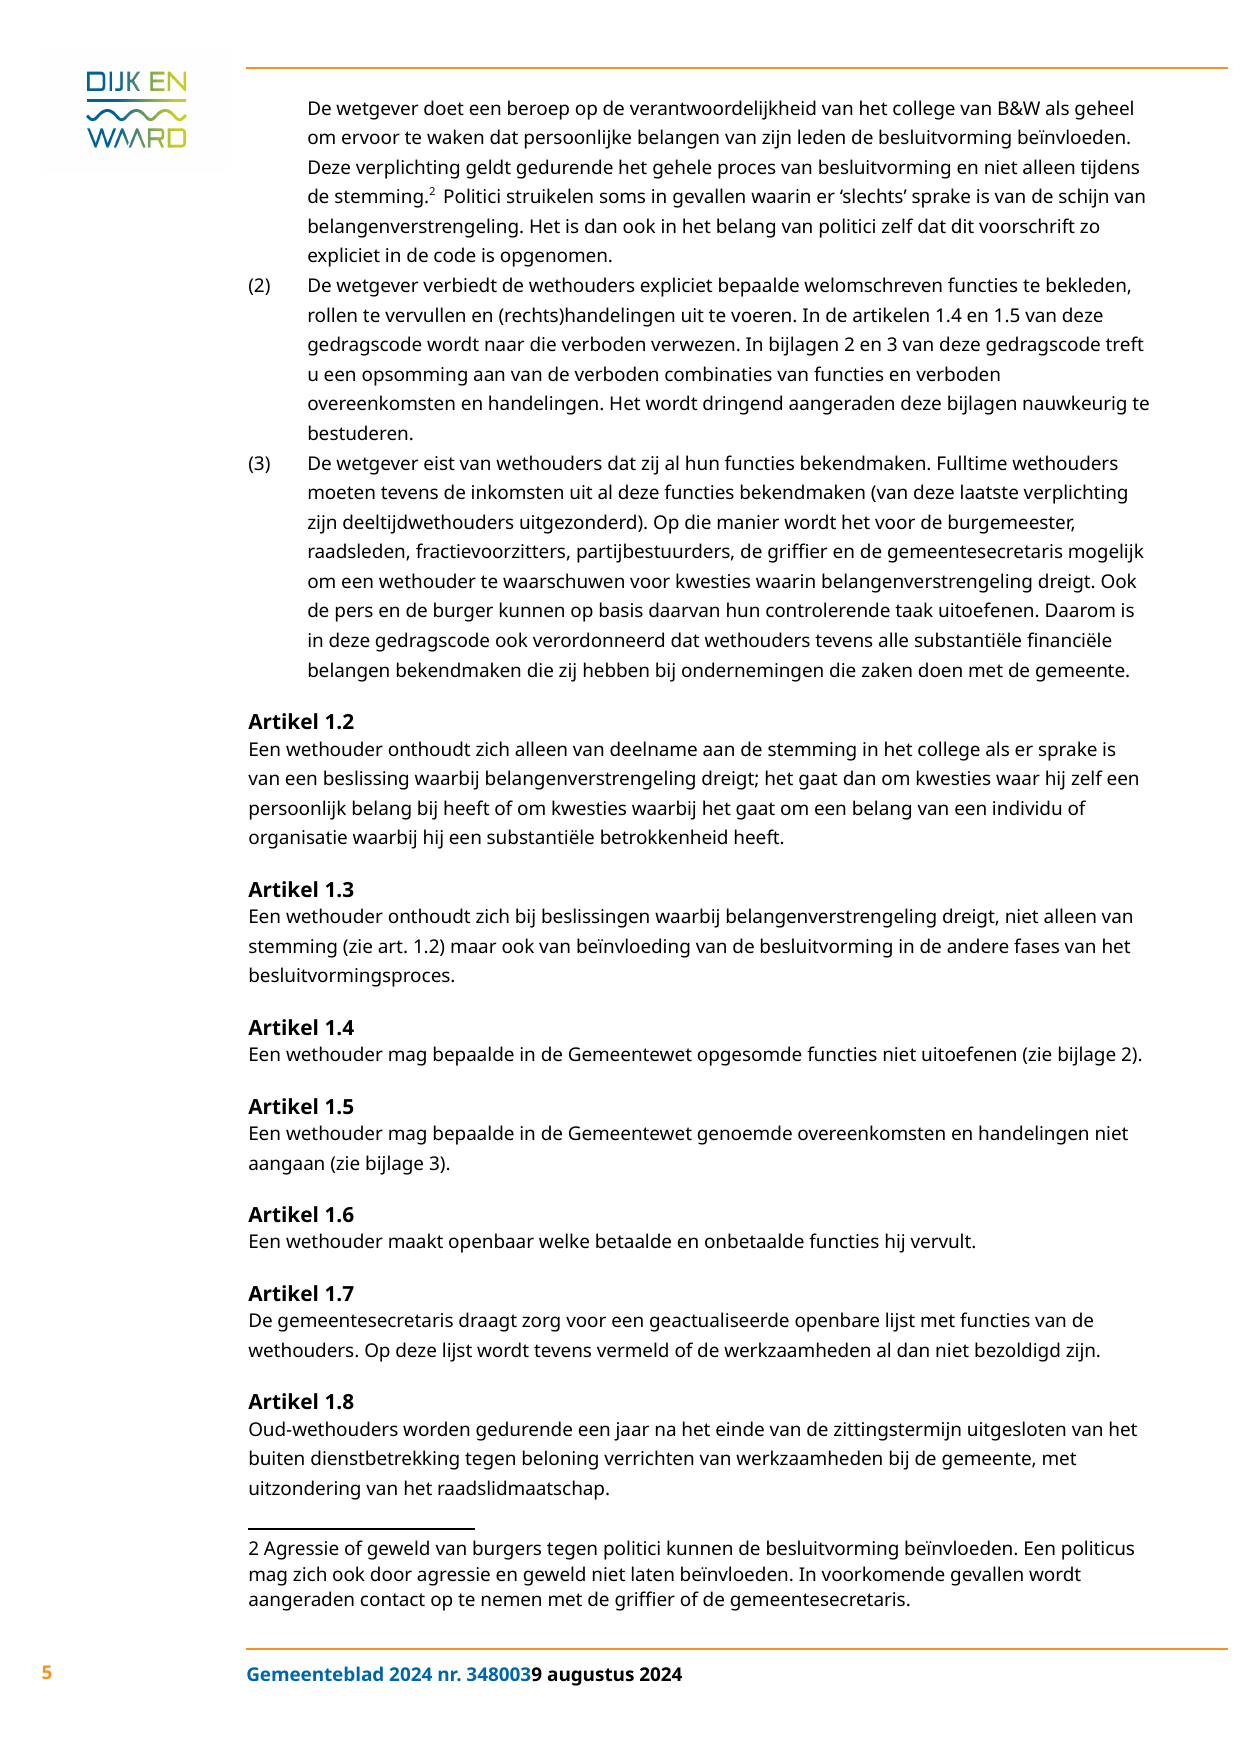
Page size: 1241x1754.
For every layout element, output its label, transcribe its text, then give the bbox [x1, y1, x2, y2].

text Een wethouder onthoudt zich bij beslissingen waarbij belangenverstrengeling dreigt, niet alleen van stemming (zie art. 1.2) maar ook van beïnvloeding van de besluitvorming in de andere fases van het besluitvormingsproces. [248, 903, 1152, 988]
text De gemeentesecretaris draagt zorg voor een geactualiseerde openbare lijst met functies van de wethouders. Op deze lijst wordt tevens vermeld of de werkzaamheden al dan niet bezoldigd zijn. [248, 1307, 1152, 1363]
list De wetgever verbiedt de wethouders expliciet bepaalde welomschreven functies te bekleden, rollen te vervullen en (rechts)handelingen uit te voeren. In de artikelen 1.4 en 1.5 van deze gedragscode wordt naar die verboden verwezen. In bijlagen 2 en 3 van deze gedragscode treft u een opsomming aan van de verboden combinaties van functies en verboden overeenkomsten en handelingen. Het wordt dringend aangeraden deze bijlagen nauwkeurig te bestuderen. [248, 272, 1152, 446]
text Artikel 1.8 [248, 1387, 1152, 1416]
text Een wethouder mag bepaalde in de Gemeentewet opgesomde functies niet uitoefenen (zie bijlage 2). [248, 1041, 1152, 1067]
text Artikel 1.3 [248, 875, 1152, 903]
text Artikel 1.7 [248, 1279, 1152, 1307]
text Artikel 1.6 [248, 1200, 1152, 1229]
text Een wethouder maakt openbaar welke betaalde en onbetaalde functies hij vervult. [248, 1229, 1152, 1254]
text Artikel 1.2 [248, 707, 1152, 736]
list De wetgever doet een beroep op de verantwoordelijkheid van het college van B&W als geheel om ervoor te waken dat persoonlijke belangen van zijn leden de besluitvorming beïnvloeden. Deze verplichting geldt gedurende het gehele proces van besluitvorming en niet alleen tijdens de stemming. Politici struikelen soms in gevallen waarin er ‘slechts’ sprake is van de schijn van belangenverstrengeling. Het is dan ook in het belang van politici zelf dat dit voorschrift zo expliciet in de code is opgenomen. [248, 95, 1152, 268]
text Een wethouder mag bepaalde in de Gemeentewet genoemde overeenkomsten en handelingen niet aangaan (zie bijlage 3). [248, 1120, 1152, 1176]
text Een wethouder onthoudt zich alleen van deelname aan de stemming in het college als er sprake is van een beslissing waarbij belangenverstrengeling dreigt; het gaat dan om kwesties waar hij zelf een persoonlijk belang bij heeft of om kwesties waarbij het gaat om een belang van een individu of organisatie waarbij hij een substantiële betrokkenheid heeft. [248, 736, 1152, 850]
text Oud-wethouders worden gedurende een jaar na het einde van de zittingstermijn uitgesloten van het buiten dienstbetrekking tegen beloning verrichten van werkzaamheden bij de gemeente, met uitzondering van het raadslidmaatschap. [248, 1416, 1152, 1501]
text Artikel 1.4 [248, 1013, 1152, 1041]
picture [41, 47, 231, 172]
text Artikel 1.5 [248, 1092, 1152, 1120]
list De wetgever eist van wethouders dat zij al hun functies bekendmaken. Fulltime wethouders moeten tevens de inkomsten uit al deze functies bekendmaken (van deze laatste verplichting zijn deeltijdwethouders uitgezonderd). Op die manier wordt het voor de burgemeester, raadsleden, fractievoorzitters, partijbestuurders, de griffier en de gemeentesecretaris mogelijk om een wethouder te waarschuwen voor kwesties waarin belangenverstrengeling dreigt. Ook de pers en de burger kunnen op basis daarvan hun controlerende taak uitoefenen. Daarom is in deze gedragscode ook verordonneerd dat wethouders tevens alle substantiële financiële belangen bekendmaken die zij hebben bij ondernemingen die zaken doen met de gemeente. [248, 450, 1152, 683]
list Agressie of geweld van burgers tegen politici kunnen de besluitvorming beïnvloeden. Een politicus mag zich ook door agressie en geweld niet laten beïnvloeden. In voorkomende gevallen wordt aangeraden contact op te nemen met de griffier of de gemeentesecretaris. [248, 1535, 1152, 1612]
